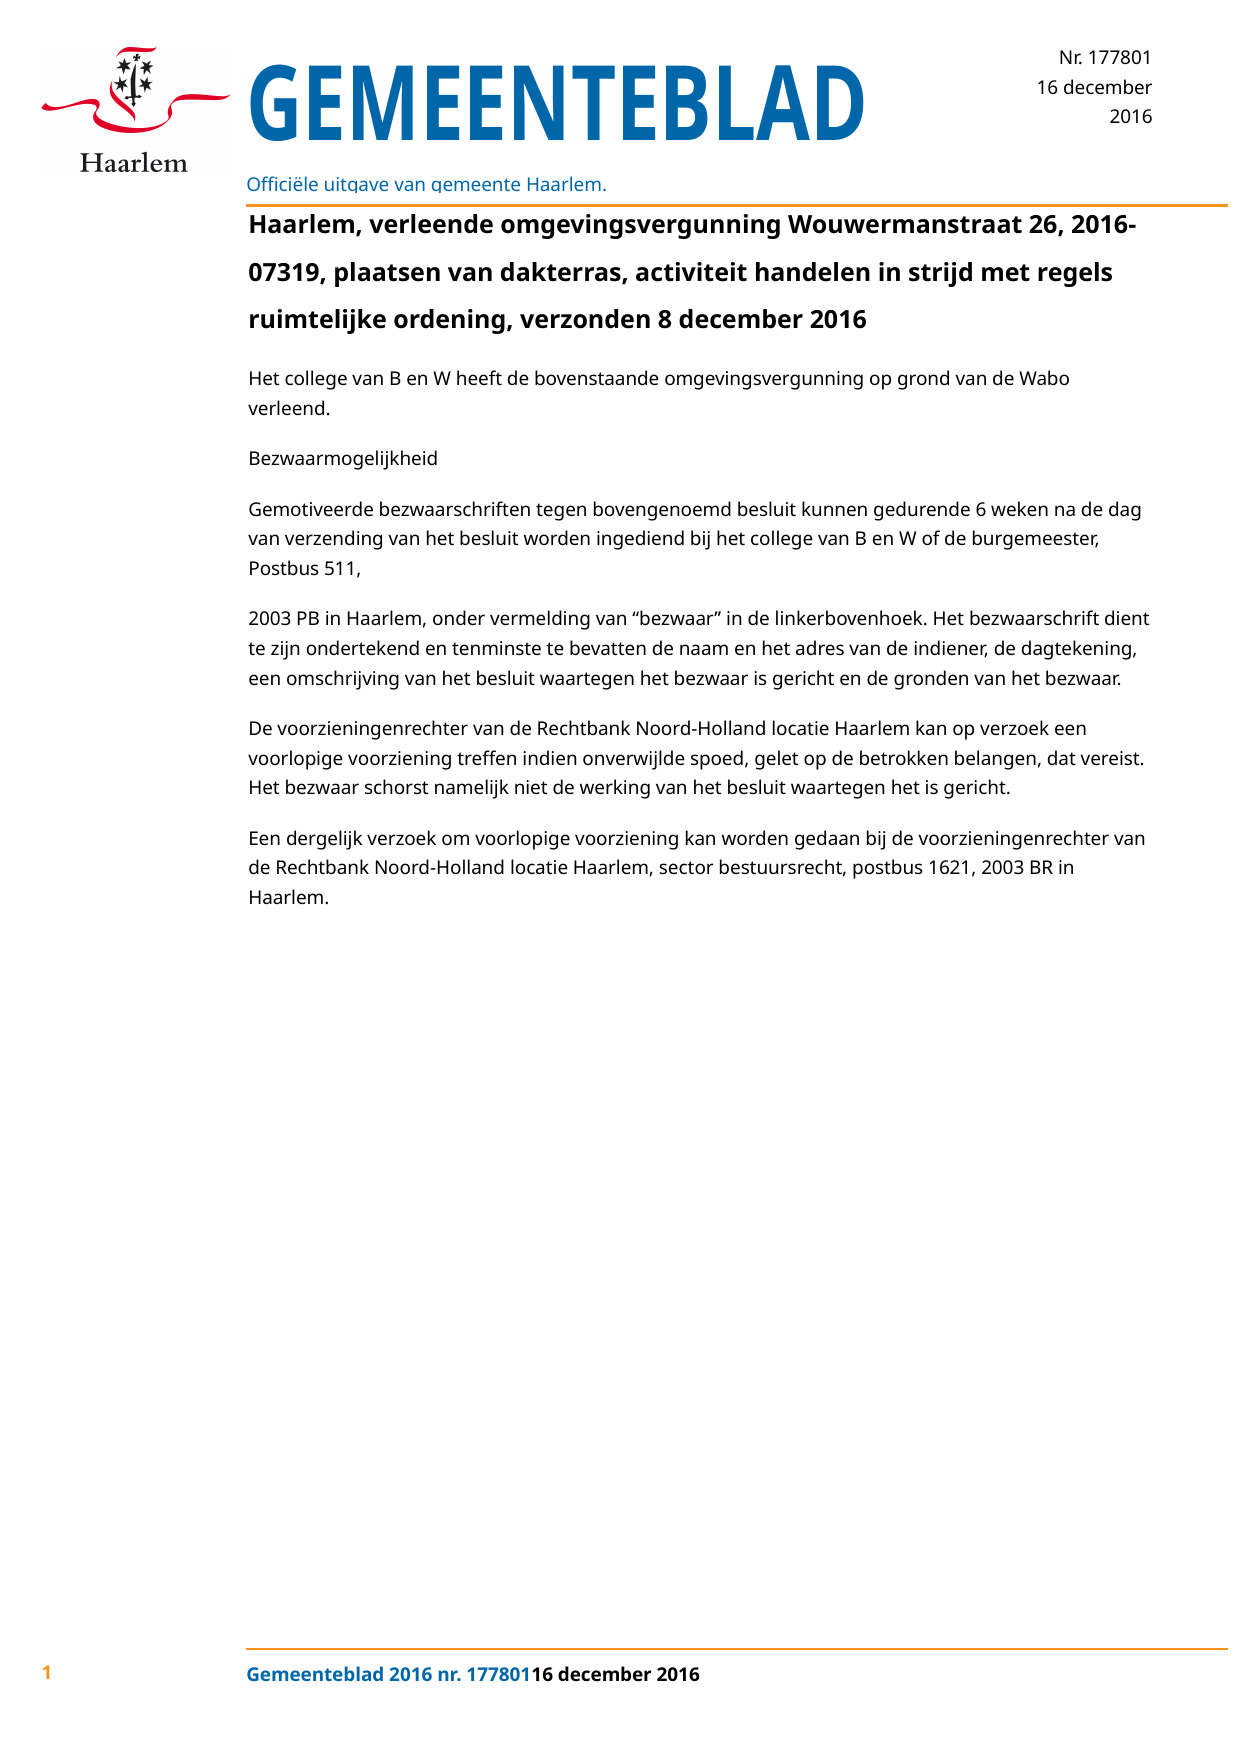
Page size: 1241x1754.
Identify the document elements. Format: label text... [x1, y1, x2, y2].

text Haarlem, verleende omgevingsvergunning Wouwermanstraat 26, 2016-07319, plaatsen van dakterras, activiteit handelen in strijd met regels ruimtelijke ordening, verzonden 8 december 2016 [248, 207, 1152, 336]
text Gemotiveerde bezwaarschriften tegen bovengenoemd besluit kunnen gedurende 6 weken na de dag van verzending van het besluit worden ingediend bij het college van B en W of de burgemeester, Postbus 511, [248, 496, 1152, 581]
text Het college van B en W heeft de bovenstaande omgevingsvergunning op grond van de Wabo verleend. [248, 366, 1152, 421]
text Een dergelijk verzoek om voorlopige voorziening kan worden gedaan bij de voorzieningenrechter van de Rechtbank Noord-Holland locatie Haarlem, sector bestuursrecht, postbus 1621, 2003 BR in Haarlem. [248, 825, 1152, 909]
text De voorzieningenrechter van de Rechtbank Noord-Holland locatie Haarlem kan op verzoek een voorlopige voorziening treffen indien onverwijlde spoed, gelet op de betrokken belangen, dat vereist. Het bezwaar schorst namelijk niet de werking van het besluit waartegen het is gericht. [248, 715, 1152, 800]
picture [41, 47, 231, 172]
text Bezwaarmogelijkheid [248, 446, 1152, 471]
text 2003 PB in Haarlem, onder vermelding van “bezwaar” in de linkerbovenhoek. Het bezwaarschrift dient te zijn ondertekend en tenminste te bevatten de naam en het adres van de indiener, de dagtekening, een omschrijving van het besluit waartegen het bezwaar is gericht en de gronden van het bezwaar. [248, 606, 1152, 690]
